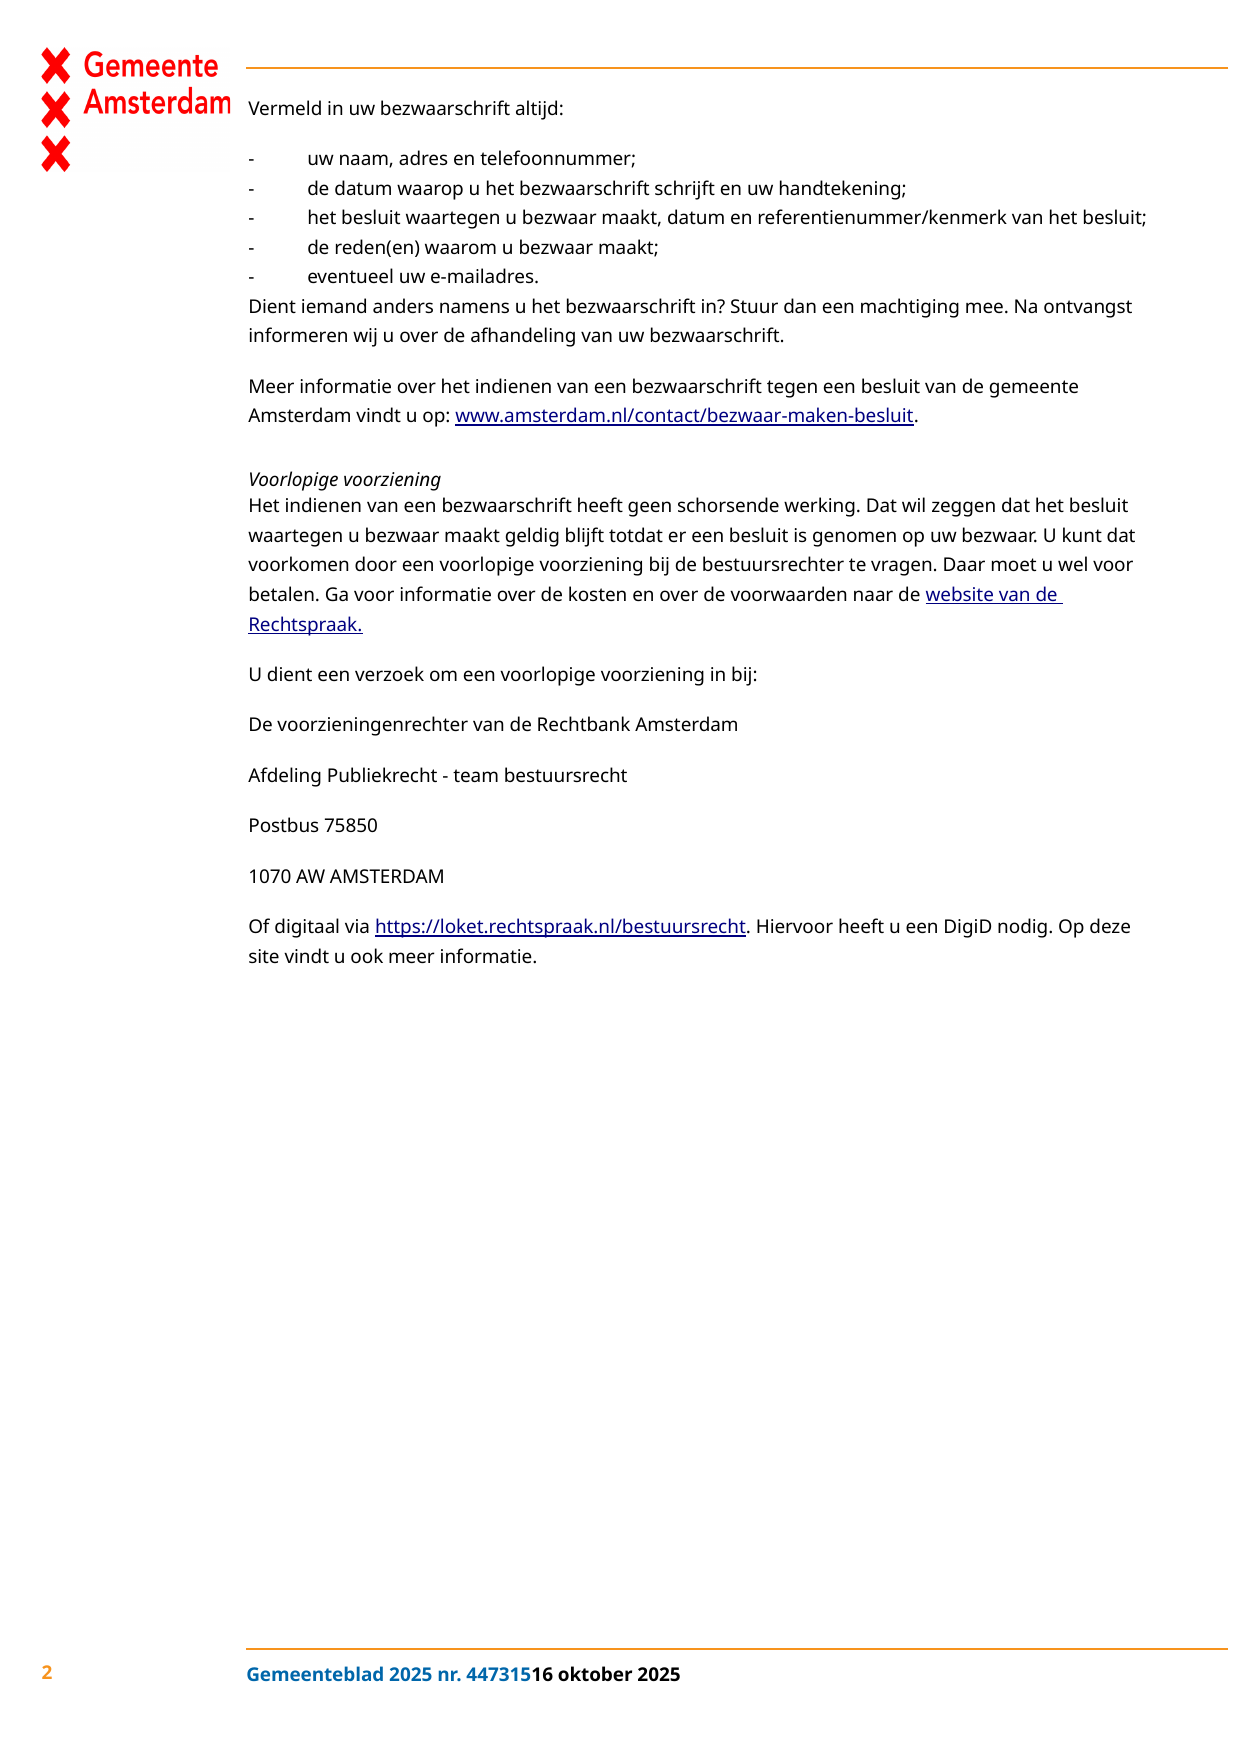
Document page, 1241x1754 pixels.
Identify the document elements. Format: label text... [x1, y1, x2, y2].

text Dient iemand anders namens u het bezwaarschrift in? Stuur dan een machtiging mee. Na ontvangst informeren wij u over de afhandeling van uw bezwaarschrift. [248, 293, 1152, 348]
text De voorzieningenrechter van de Rechtbank Amsterdam [248, 712, 1152, 737]
text Voorlopige voorziening [248, 467, 1152, 492]
text Het indienen van een bezwaarschrift heeft geen schorsende werking. Dat wil zeggen dat het besluit waartegen u bezwaar maakt geldig blijft totdat er een besluit is genomen op uw bezwaar. U kunt dat voorkomen door een voorlopige voorziening bij de bestuursrechter te vragen. Daar moet u wel voor betalen. Ga voor informatie over de kosten en over de voorwaarden naar de website van de Rechtspraak. [248, 492, 1152, 636]
text Of digitaal via https://loket.rechtspraak.nl/bestuursrecht. Hiervoor heeft u een DigiD nodig. Op deze site vindt u ook meer informatie. [248, 913, 1152, 968]
picture [41, 47, 231, 172]
list de datum waarop u het bezwaarschrift schrijft en uw handtekening; [248, 175, 1152, 201]
list de reden(en) waarom u bezwaar maakt; [248, 234, 1152, 260]
text U dient een verzoek om een voorlopige voorziening in bij: [248, 661, 1152, 687]
list uw naam, adres en telefoonnummer; [248, 145, 1152, 171]
text 1070 AW AMSTERDAM [248, 863, 1152, 888]
text Meer informatie over het indienen van een bezwaarschrift tegen een besluit van de gemeente Amsterdam vindt u op: www.amsterdam.nl/contact/bezwaar-maken-besluit. [248, 373, 1152, 428]
text Afdeling Publiekrecht - team bestuursrecht [248, 762, 1152, 788]
list het besluit waartegen u bezwaar maakt, datum en referentienummer/kenmerk van het besluit; [248, 204, 1152, 230]
text Vermeld in uw bezwaarschrift altijd: [248, 95, 1152, 121]
list eventueel uw e-mailadres. [248, 263, 1152, 289]
text Postbus 75850 [248, 812, 1152, 838]
